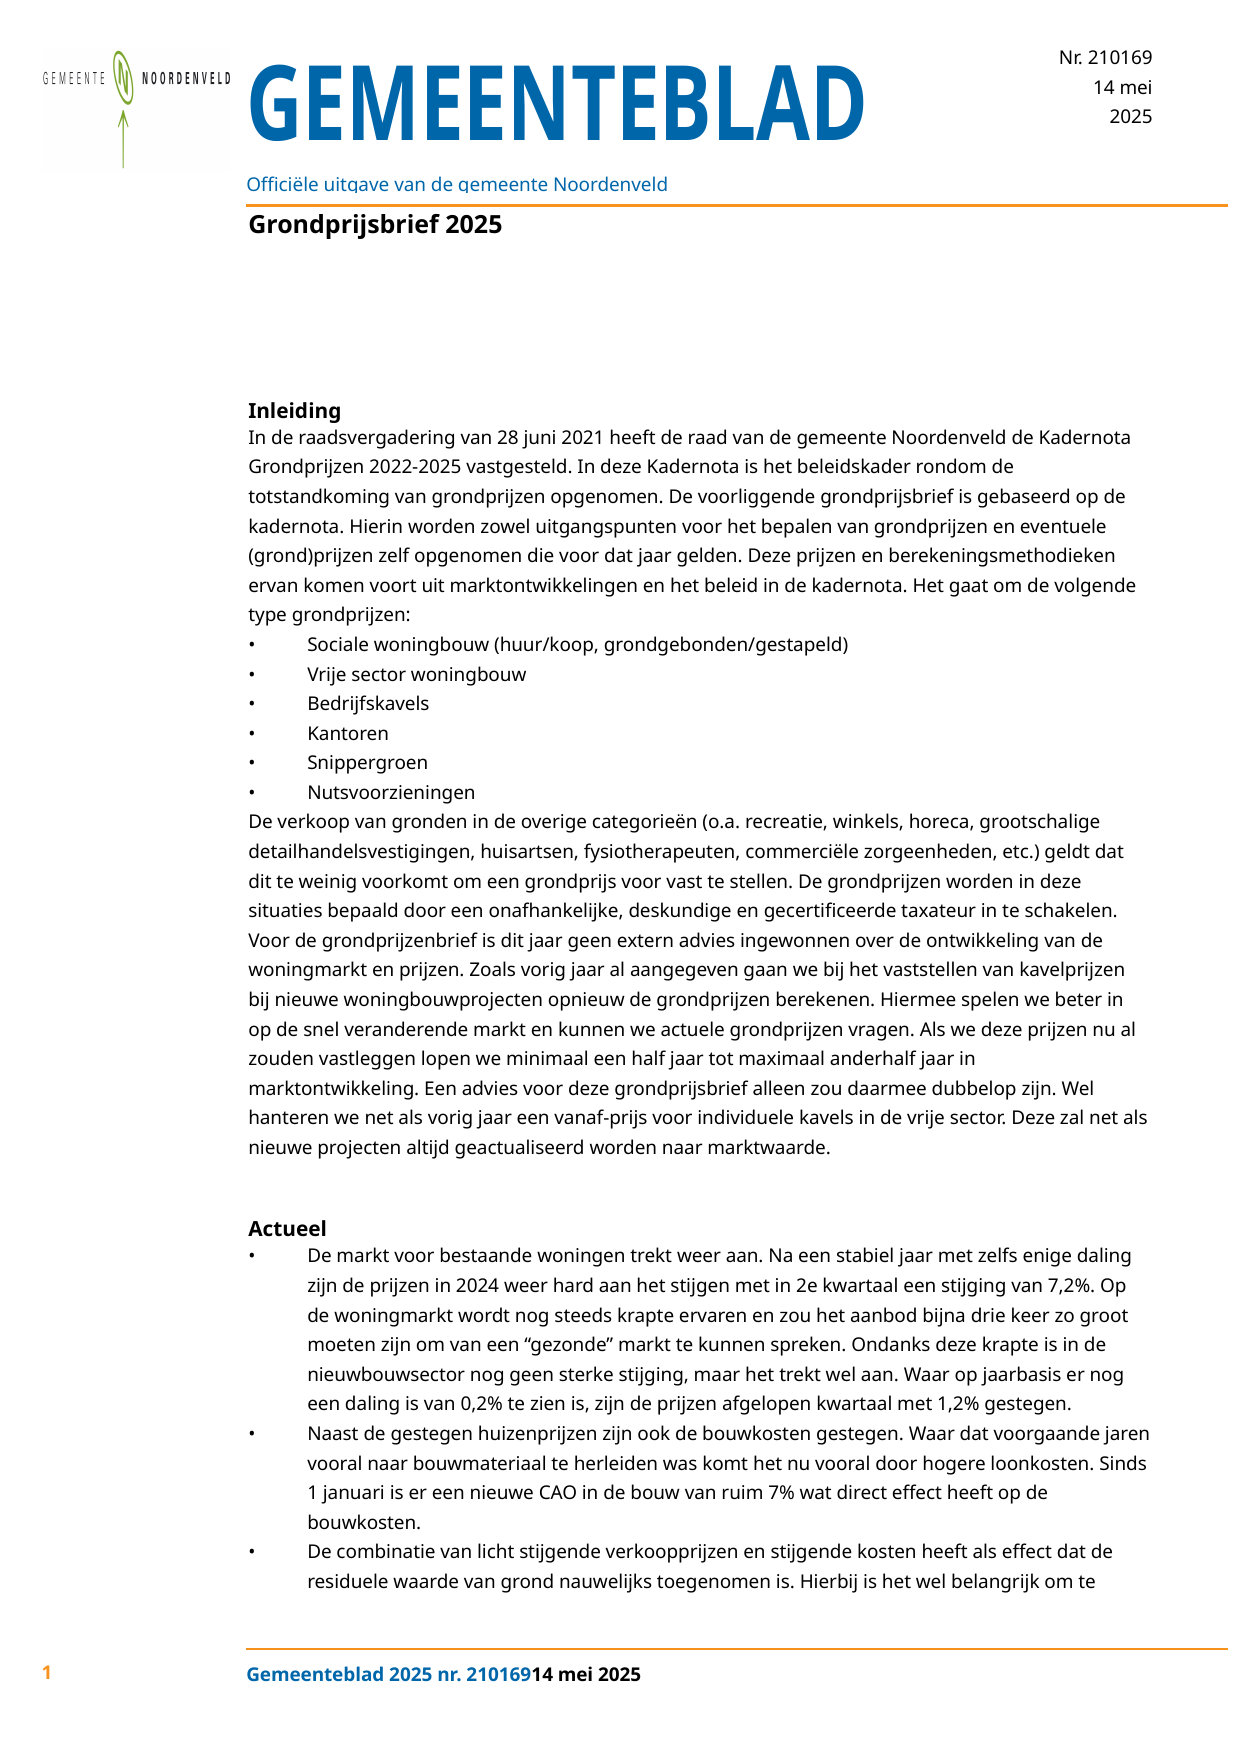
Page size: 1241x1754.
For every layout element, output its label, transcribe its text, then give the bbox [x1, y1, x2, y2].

text In de raadsvergadering van 28 juni 2021 heeft de raad van de gemeente Noordenveld de Kadernota Grondprijzen 2022-2025 vastgesteld. In deze Kadernota is het beleidskader rondom de totstandkoming van grondprijzen opgenomen. De voorliggende grondprijsbrief is gebaseerd op de kadernota. Hierin worden zowel uitgangspunten voor het bepalen van grondprijzen en eventuele (grond)prijzen zelf opgenomen die voor dat jaar gelden. Deze prijzen en berekeningsmethodieken ervan komen voort uit marktontwikkelingen en het beleid in de kadernota. Het gaat om de volgende type grondprijzen: [248, 424, 1152, 627]
text Actueel [248, 1214, 1152, 1243]
list Snippergroen [248, 749, 1152, 775]
text Grondprijsbrief 2025 [248, 207, 1152, 241]
list Nutsvoorzieningen [248, 779, 1152, 805]
list Sociale woningbouw (huur/koop, grondgebonden/gestapeld) [248, 631, 1152, 657]
text Inleiding [248, 396, 1152, 424]
text Voor de grondprijzenbrief is dit jaar geen extern advies ingewonnen over de ontwikkeling van de woningmarkt en prijzen. Zoals vorig jaar al aangegeven gaan we bij het vaststellen van kavelprijzen bij nieuwe woningbouwprojecten opnieuw de grondprijzen berekenen. Hiermee spelen we beter in op de snel veranderende markt en kunnen we actuele grondprijzen vragen. Als we deze prijzen nu al zouden vastleggen lopen we minimaal een half jaar tot maximaal anderhalf jaar in marktontwikkeling. Een advies voor deze grondprijsbrief alleen zou daarmee dubbelop zijn. Wel hanteren we net als vorig jaar een vanaf-prijs voor individuele kavels in de vrije sector. Deze zal net als nieuwe projecten altijd geactualiseerd worden naar marktwaarde. [248, 927, 1152, 1160]
list De markt voor bestaande woningen trekt weer aan. Na een stabiel jaar met zelfs enige daling zijn de prijzen in 2024 weer hard aan het stijgen met in 2e kwartaal een stijging van 7,2%. Op de woningmarkt wordt nog steeds krapte ervaren en zou het aanbod bijna drie keer zo groot moeten zijn om van een “gezonde” markt te kunnen spreken. Ondanks deze krapte is in de nieuwbouwsector nog geen sterke stijging, maar het trekt wel aan. Waar op jaarbasis er nog een daling is van 0,2% te zien is, zijn de prijzen afgelopen kwartaal met 1,2% gestegen. [248, 1243, 1152, 1416]
list Kantoren [248, 720, 1152, 746]
list Bedrijfskavels [248, 690, 1152, 716]
list Naast de gestegen huizenprijzen zijn ook de bouwkosten gestegen. Waar dat voorgaande jaren vooral naar bouwmateriaal te herleiden was komt het nu vooral door hogere loonkosten. Sinds 1 januari is er een nieuwe CAO in de bouw van ruim 7% wat direct effect heeft op de bouwkosten. [248, 1420, 1152, 1534]
picture [41, 47, 231, 172]
text De verkoop van gronden in de overige categorieën (o.a. recreatie, winkels, horeca, grootschalige detailhandelsvestigingen, huisartsen, fysiotherapeuten, commerciële zorgeenheden, etc.) geldt dat dit te weinig voorkomt om een grondprijs voor vast te stellen. De grondprijzen worden in deze situaties bepaald door een onafhankelijke, deskundige en gecertificeerde taxateur in te schakelen. [248, 809, 1152, 923]
list De combinatie van licht stijgende verkoopprijzen en stijgende kosten heeft als effect dat de residuele waarde van grond nauwelijks toegenomen is. Hierbij is het wel belangrijk om te [248, 1538, 1152, 1594]
list Vrije sector woningbouw [248, 661, 1152, 687]
